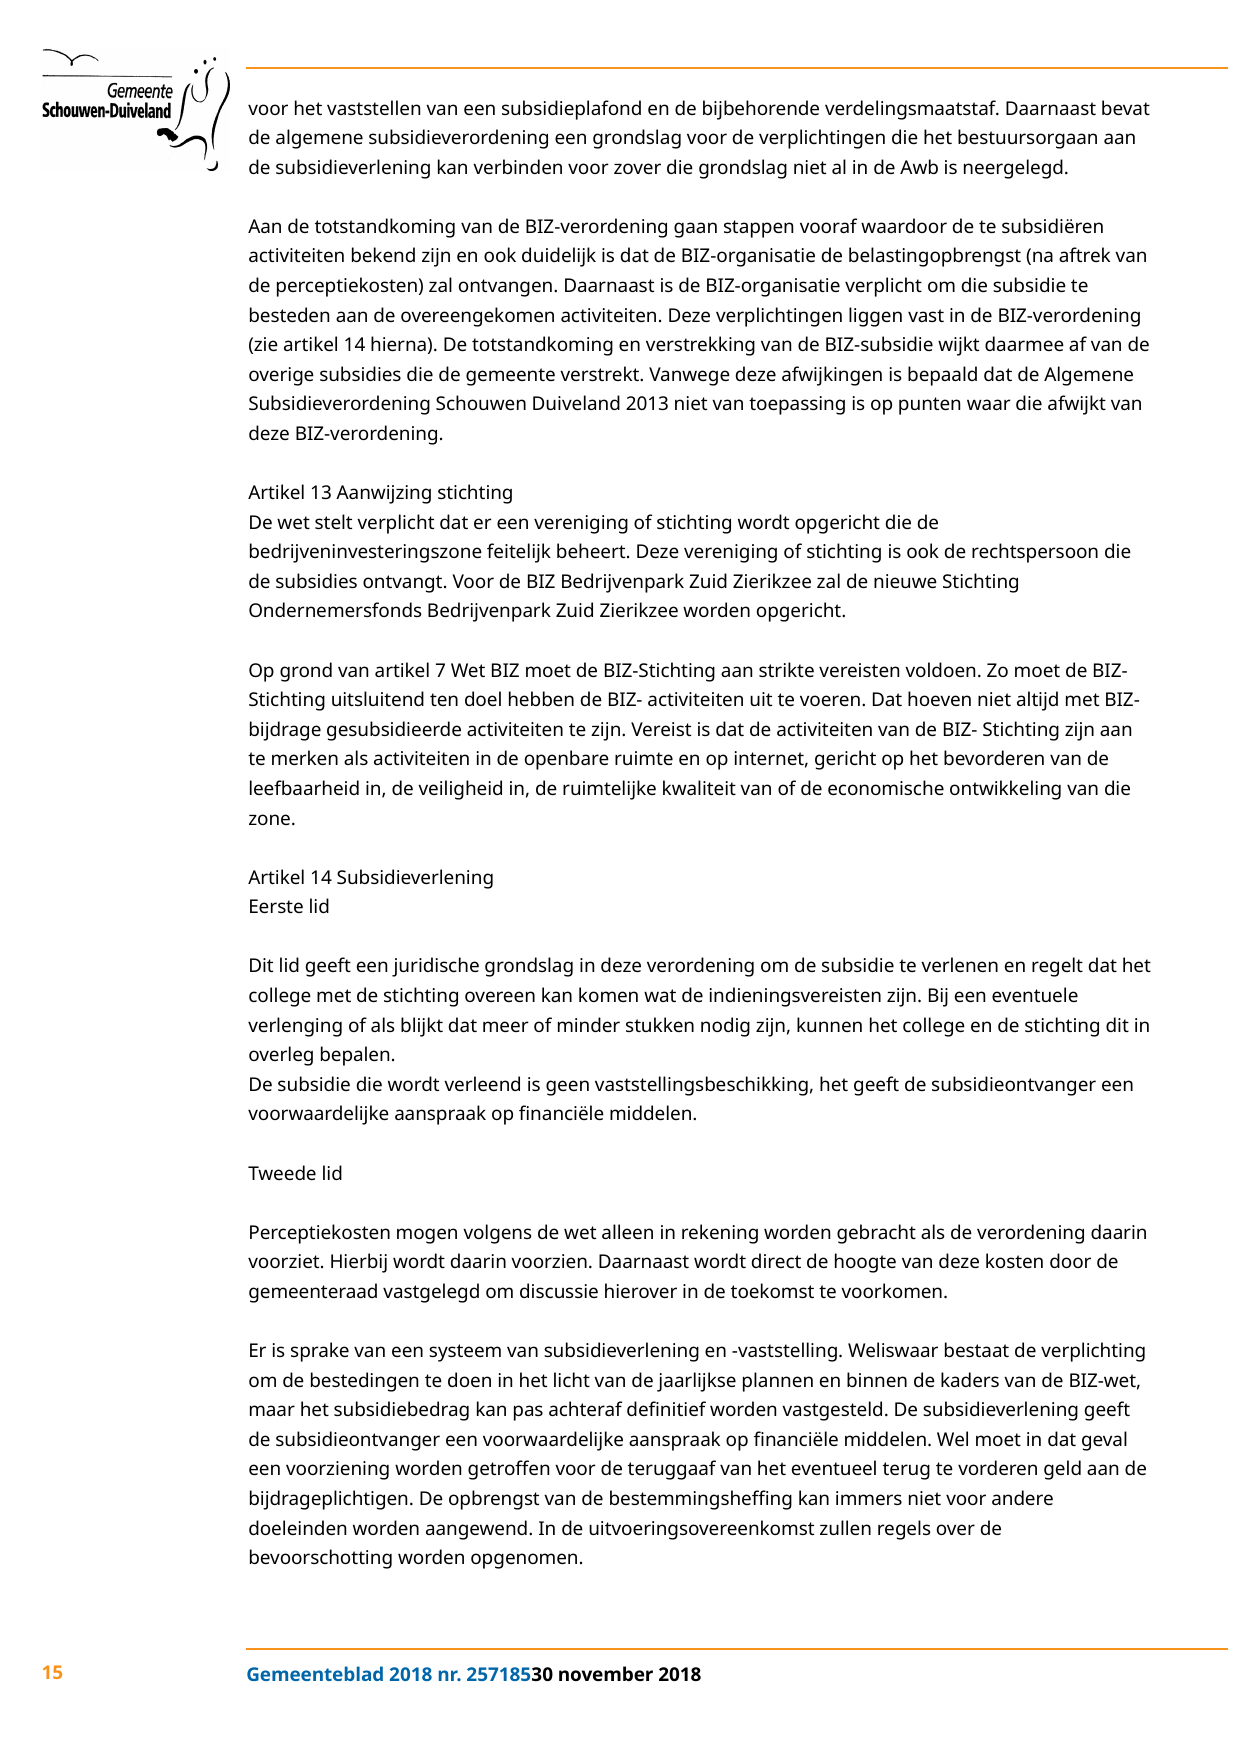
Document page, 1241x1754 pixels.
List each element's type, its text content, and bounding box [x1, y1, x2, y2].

text Aan de totstandkoming van de BIZ-verordening gaan stappen vooraf waardoor de te subsidiëren activiteiten bekend zijn en ook duidelijk is dat de BIZ-organisatie de belastingopbrengst (na aftrek van de perceptiekosten) zal ontvangen. Daarnaast is de BIZ-organisatie verplicht om die subsidie te besteden aan de overeengekomen activiteiten. Deze verplichtingen liggen vast in de BIZ-verordening (zie artikel 14 hierna). De totstandkoming en verstrekking van de BIZ-subsidie wijkt daarmee af van de overige subsidies die de gemeente verstrekt. Vanwege deze afwijkingen is bepaald dat de Algemene Subsidieverordening Schouwen Duiveland 2013 niet van toepassing is op punten waar die afwijkt van deze BIZ-verordening. [248, 213, 1152, 446]
text De wet stelt verplicht dat er een vereniging of stichting wordt opgericht die de bedrijveninvesteringszone feitelijk beheert. Deze vereniging of stichting is ook de rechtspersoon die de subsidies ontvangt. Voor de BIZ Bedrijvenpark Zuid Zierikzee zal de nieuwe Stichting Ondernemersfonds Bedrijvenpark Zuid Zierikzee worden opgericht. [248, 509, 1152, 623]
text Op grond van artikel 7 Wet BIZ moet de BIZ-Stichting aan strikte vereisten voldoen. Zo moet de BIZ-Stichting uitsluitend ten doel hebben de BIZ- activiteiten uit te voeren. Dat hoeven niet altijd met BIZ-bijdrage gesubsidieerde activiteiten te zijn. Vereist is dat de activiteiten van de BIZ- Stichting zijn aan te merken als activiteiten in de openbare ruimte en op internet, gericht op het bevorderen van de leefbaarheid in, de veiligheid in, de ruimtelijke kwaliteit van of de economische ontwikkeling van die zone. [248, 657, 1152, 831]
text Tweede lid [248, 1160, 1152, 1186]
text Eerste lid [248, 893, 1152, 919]
text Er is sprake van een systeem van subsidieverlening en -vaststelling. Weliswaar bestaat de verplichting om de bestedingen te doen in het licht van de jaarlijkse plannen en binnen de kaders van de BIZ-wet, maar het subsidiebedrag kan pas achteraf definitief worden vastgesteld. De subsidieverlening geeft de subsidieontvanger een voorwaardelijke aanspraak op financiële middelen. Wel moet in dat geval een voorziening worden getroffen voor de teruggaaf van het eventueel terug te vorderen geld aan de bijdrageplichtigen. De opbrengst van de bestemmingsheffing kan immers niet voor andere doeleinden worden aangewend. In de uitvoeringsovereenkomst zullen regels over de bevoorschotting worden opgenomen. [248, 1337, 1152, 1570]
text De subsidie die wordt verleend is geen vaststellingsbeschikking, het geeft de subsidieontvanger een voorwaardelijke aanspraak op financiële middelen. [248, 1071, 1152, 1126]
text Artikel 14 Subsidieverlening [248, 864, 1152, 890]
text voor het vaststellen van een subsidieplafond en de bijbehorende verdelingsmaatstaf. Daarnaast bevat de algemene subsidieverordening een grondslag voor de verplichtingen die het bestuursorgaan aan de subsidieverlening kan verbinden voor zover die grondslag niet al in de Awb is neergelegd. [248, 95, 1152, 180]
picture [41, 47, 231, 172]
text Dit lid geeft een juridische grondslag in deze verordening om de subsidie te verlenen en regelt dat het college met de stichting overeen kan komen wat de indieningsvereisten zijn. Bij een eventuele verlenging of als blijkt dat meer of minder stukken nodig zijn, kunnen het college en de stichting dit in overleg bepalen. [248, 953, 1152, 1067]
text Perceptiekosten mogen volgens de wet alleen in rekening worden gebracht als de verordening daarin voorziet. Hierbij wordt daarin voorzien. Daarnaast wordt direct de hoogte van deze kosten door de gemeenteraad vastgelegd om discussie hierover in de toekomst te voorkomen. [248, 1219, 1152, 1304]
text Artikel 13 Aanwijzing stichting [248, 479, 1152, 505]
